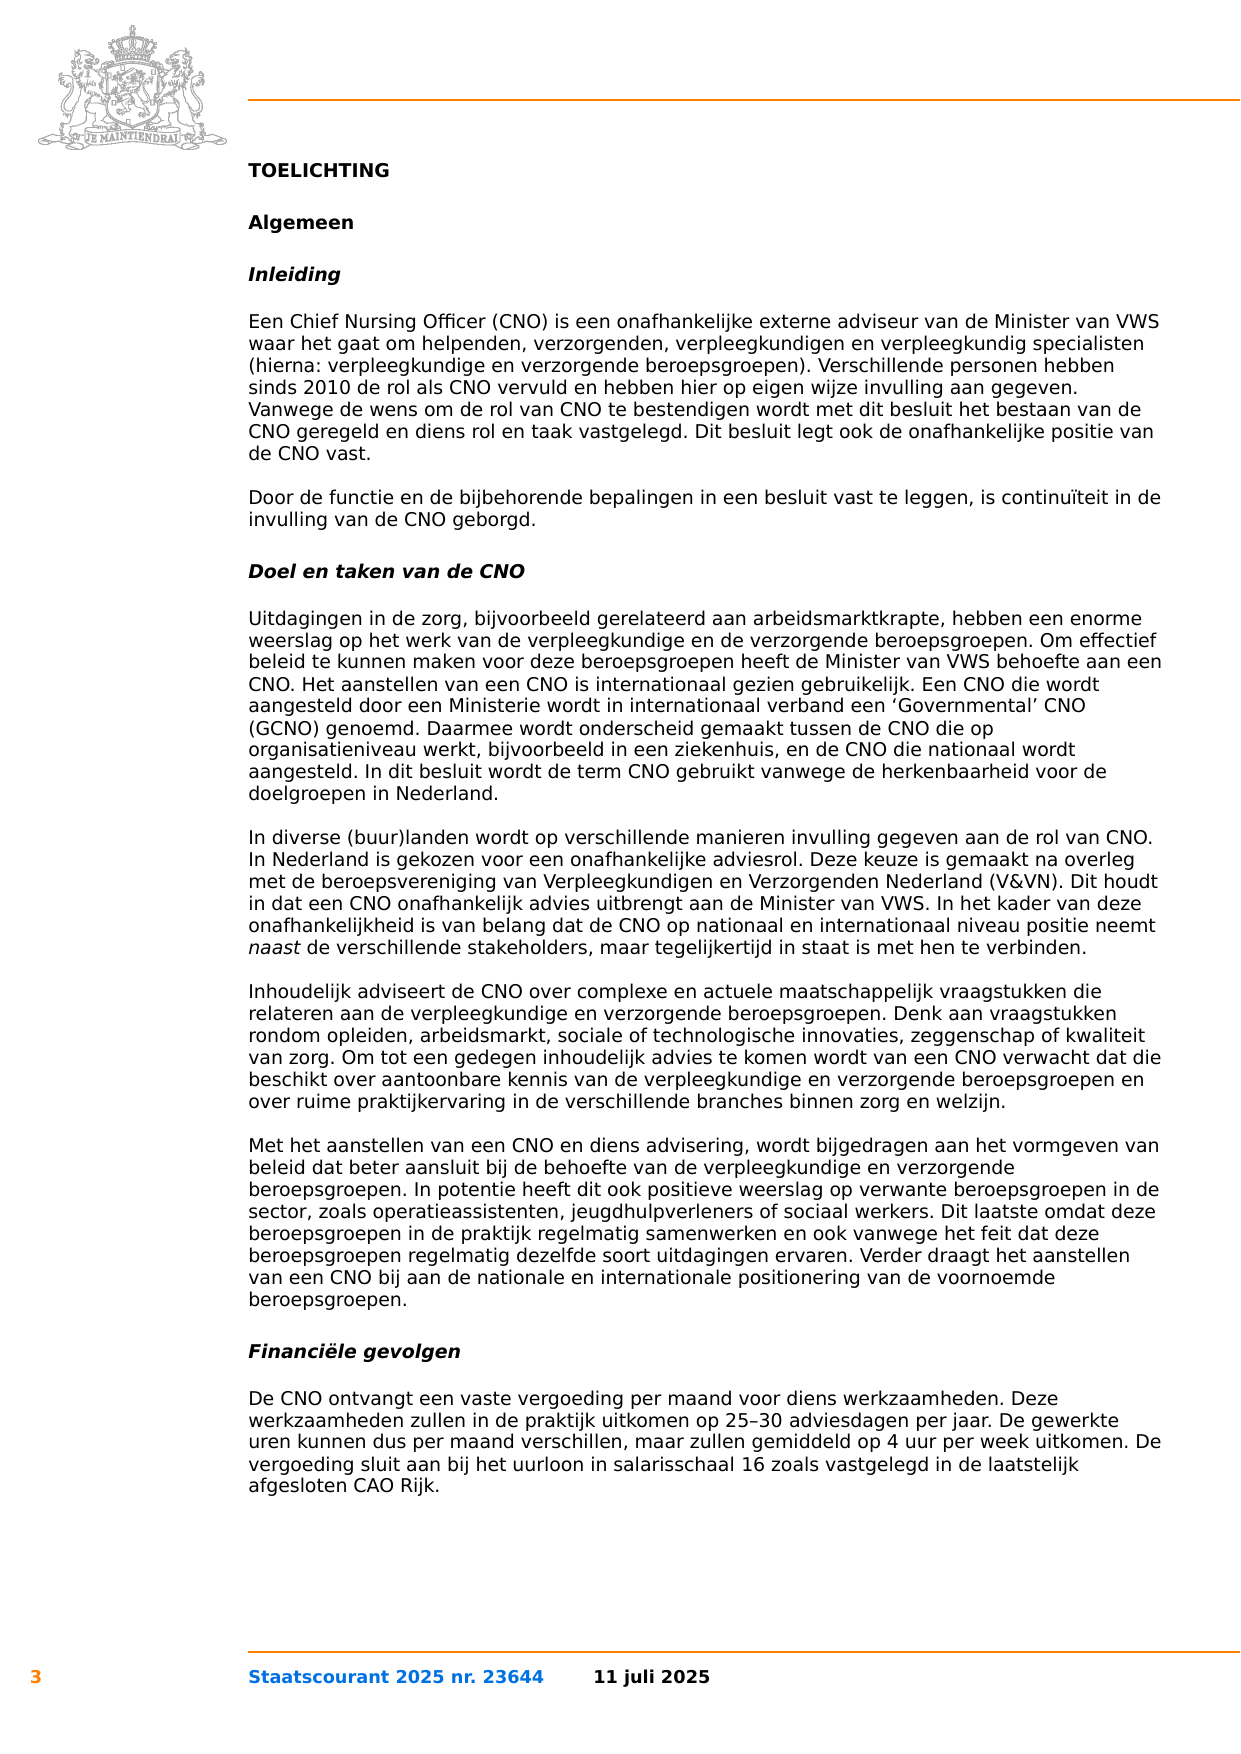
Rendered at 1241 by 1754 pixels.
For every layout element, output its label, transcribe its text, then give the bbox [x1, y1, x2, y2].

text Inhoudelijk adviseert de CNO over complexe en actuele maatschappelijk vraagstukken die relateren aan de verpleegkundige en verzorgende beroepsgroepen. Denk aan vraagstukken rondom opleiden, arbeidsmarkt, sociale of technologische innovaties, zeggenschap of kwaliteit van zorg. Om tot een gedegen inhoudelijk advies te komen wordt van een CNO verwacht dat die beschikt over aantoonbare kennis van de verpleegkundige en verzorgende beroepsgroepen en over ruime praktijkervaring in de verschillende branches binnen zorg en welzijn. [248, 981, 1163, 1113]
subtitle Inleiding [248, 264, 1163, 286]
text De CNO ontvangt een vaste vergoeding per maand voor diens werkzaamheden. Deze werkzaamheden zullen in de praktijk uitkomen op 25–30 adviesdagen per jaar. De gewerkte uren kunnen dus per maand verschillen, maar zullen gemiddeld op 4 uur per week uitkomen. De vergoeding sluit aan bij het uurloon in salarisschaal 16 zoals vastgelegd in de laatstelijk afgesloten CAO Rijk. [248, 1387, 1163, 1497]
subtitle Financiële gevolgen [248, 1341, 1163, 1362]
text Met het aanstellen van een CNO en diens advisering, wordt bijgedragen aan het vormgeven van beleid dat beter aansluit bij de behoefte van de verpleegkundige en verzorgende beroepsgroepen. In potentie heeft dit ook positieve weerslag op verwante beroepsgroepen in de sector, zoals operatieassistenten, jeugdhulpverleners of sociaal werkers. Dit laatste omdat deze beroepsgroepen in de praktijk regelmatig samenwerken en ook vanwege het feit dat deze beroepsgroepen regelmatig dezelfde soort uitdagingen ervaren. Verder draagt het aanstellen van een CNO bij aan de nationale en internationale positionering van de voornoemde beroepsgroepen. [248, 1135, 1163, 1311]
subtitle TOELICHTING [248, 160, 1163, 182]
subtitle Algemeen [248, 212, 1163, 234]
subtitle Doel en taken van de CNO [248, 561, 1163, 582]
text Uitdagingen in de zorg, bijvoorbeeld gerelateerd aan arbeidsmarktkrapte, hebben een enorme weerslag op het werk van de verpleegkundige en de verzorgende beroepsgroepen. Om effectief beleid te kunnen maken voor deze beroepsgroepen heeft de Minister van VWS behoefte aan een CNO. Het aanstellen van een CNO is internationaal gezien gebruikelijk. Een CNO die wordt aangesteld door een Ministerie wordt in internationaal verband een ‘Governmental’ CNO (GCNO) genoemd. Daarmee wordt onderscheid gemaakt tussen de CNO die op organisatieniveau werkt, bijvoorbeeld in een ziekenhuis, en de CNO die nationaal wordt aangesteld. In dit besluit wordt de term CNO gebruikt vanwege de herkenbaarheid voor de doelgroepen in Nederland. [248, 607, 1163, 805]
picture [38, 25, 227, 150]
text Een Chief Nursing Officer (CNO) is een onafhankelijke externe adviseur van de Minister van VWS waar het gaat om helpenden, verzorgenden, verpleegkundigen en verpleegkundig specialisten (hierna: verpleegkundige en verzorgende beroepsgroepen). Verschillende personen hebben sinds 2010 de rol als CNO vervuld en hebben hier op eigen wijze invulling aan gegeven. Vanwege de wens om de rol van CNO te bestendigen wordt met dit besluit het bestaan van de CNO geregeld en diens rol en taak vastgelegd. Dit besluit legt ook de onafhankelijke positie van de CNO vast. [248, 311, 1163, 465]
text In diverse (buur)landen wordt op verschillende manieren invulling gegeven aan de rol van CNO. In Nederland is gekozen voor een onafhankelijke adviesrol. Deze keuze is gemaakt na overleg met de beroepsvereniging van Verpleegkundigen en Verzorgenden Nederland (V&VN). Dit houdt in dat een CNO onafhankelijk advies uitbrengt aan de Minister van VWS. In het kader van deze onafhankelijkheid is van belang dat de CNO op nationaal en internationaal niveau positie neemt naast de verschillende stakeholders, maar tegelijkertijd in staat is met hen te verbinden. [248, 827, 1163, 959]
text Door de functie en de bijbehorende bepalingen in een besluit vast te leggen, is continuïteit in de invulling van de CNO geborgd. [248, 487, 1163, 531]
